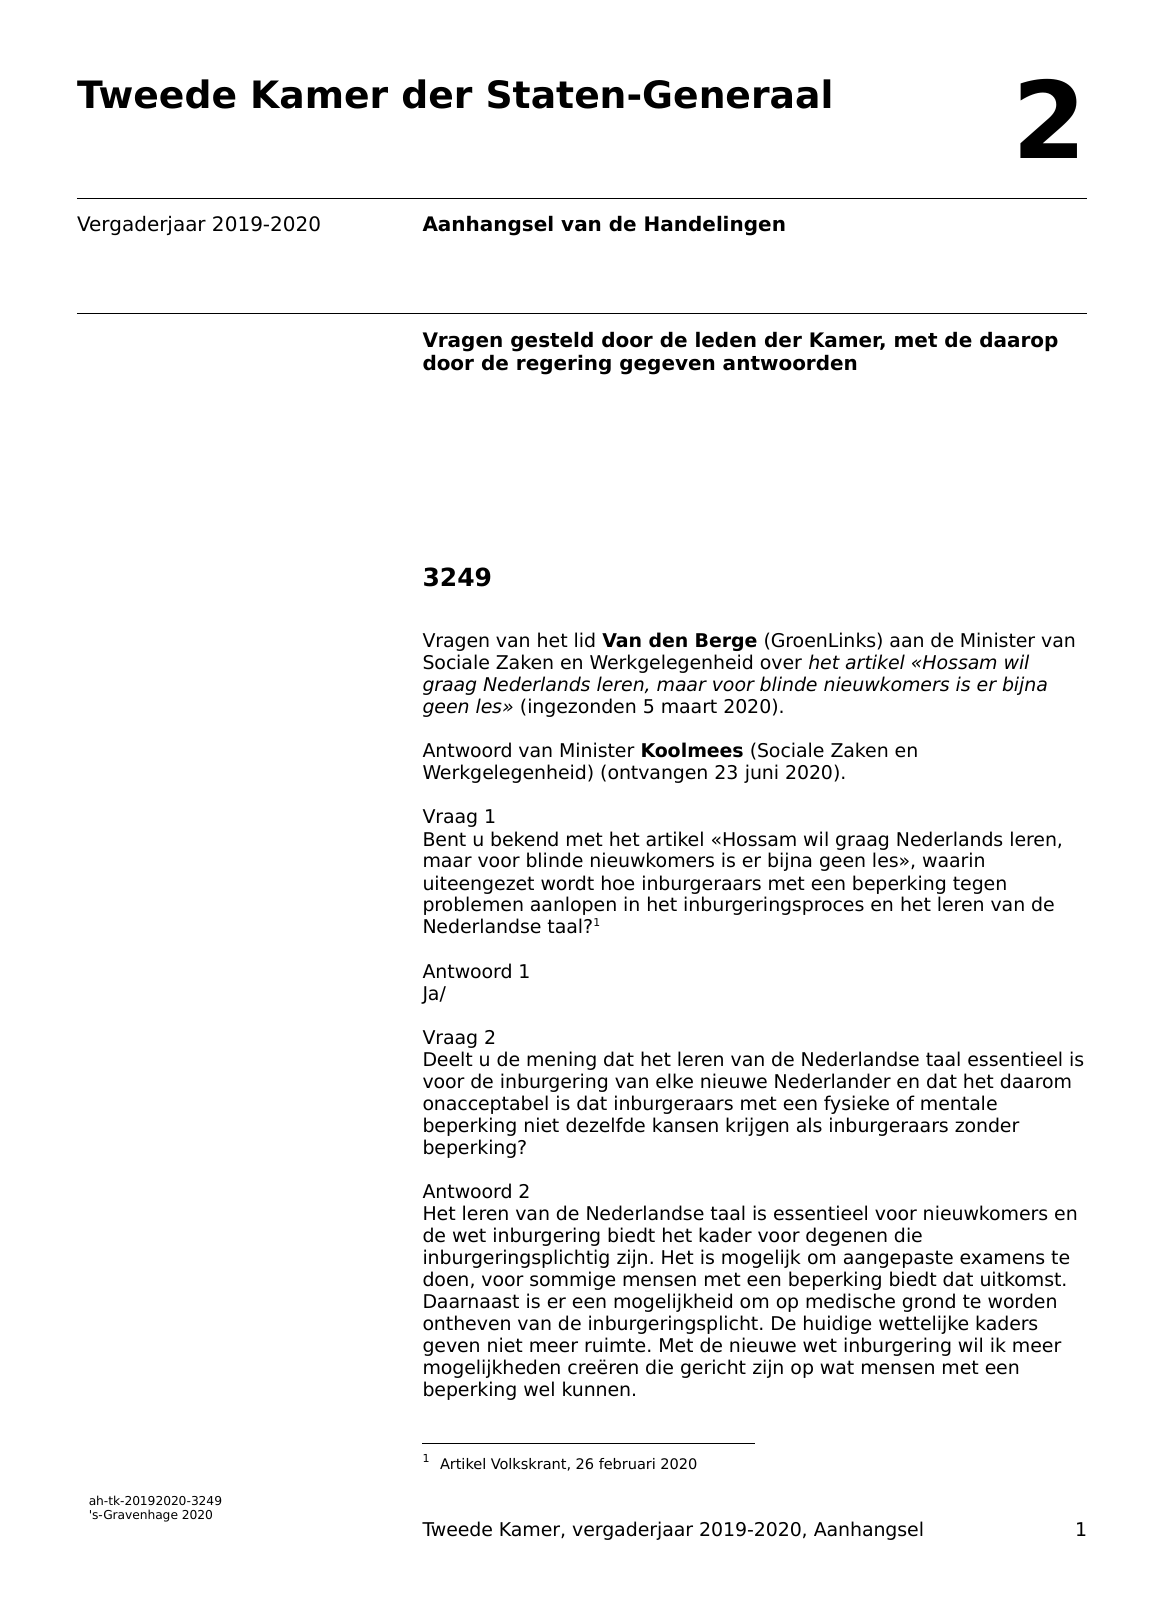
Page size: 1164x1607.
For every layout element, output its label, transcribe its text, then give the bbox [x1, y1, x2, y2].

table_cell Vragen gesteld door de leden der Kamer, met de daarop door de regering gegeven antwoorden [422, 314, 1087, 375]
text Ja/ [422, 982, 1087, 1004]
text Bent u bekend met het artikel «Hossam wil graag Nederlands leren, maar voor blinde nieuwkomers is er bijna geen les», waarin uiteengezet wordt hoe inburgeraars met een beperking tegen problemen aanlopen in het inburgeringsproces en het leren van de Nederlandse taal? [422, 828, 1087, 938]
text Antwoord 1 [422, 961, 1087, 982]
table_header Tweede Kamer der Staten-Generaal [77, 59, 886, 198]
text Vragen van het lid Van den Berge (GroenLinks) aan de Minister van Sociale Zaken en Werkgelegenheid over het artikel «Hossam wil graag Nederlands leren, maar voor blinde nieuwkomers is er bijna geen les» (ingezonden 5 maart 2020). [422, 630, 1087, 718]
table_cell [77, 314, 422, 375]
text Antwoord 2 [422, 1181, 1087, 1203]
text Antwoord van Minister Koolmees (Sociale Zaken en Werkgelegenheid) (ontvangen 23 juni 2020). [422, 740, 1087, 784]
table_cell Aanhangsel van de Handelingen [422, 199, 1087, 313]
table_cell Vergaderjaar 2019-2020 [77, 199, 422, 313]
text ah-tk-20192020-3249 [88, 1494, 323, 1508]
text Vraag 1 [422, 806, 1087, 828]
text Vraag 2 [422, 1027, 1087, 1049]
table_header 2 [886, 59, 1087, 198]
text Deelt u de mening dat het leren van de Nederlandse taal essentieel is voor de inburgering van elke nieuwe Nederlander en dat het daarom onacceptabel is dat inburgeraars met een fysieke of mentale beperking niet dezelfde kansen krijgen als inburgeraars zonder beperking? [422, 1049, 1087, 1158]
text Artikel Volkskrant, 26 februari 2020 [422, 1452, 1087, 1474]
text 's-Gravenhage 2020 [88, 1508, 323, 1522]
text Het leren van de Nederlandse taal is essentieel voor nieuwkomers en de wet inburgering biedt het kader voor degenen die inburgeringsplichtig zijn. Het is mogelijk om aangepaste examens te doen, voor sommige mensen met een beperking biedt dat uitkomst. Daarnaast is er een mogelijkheid om op medische grond te worden ontheven van de inburgeringsplicht. De huidige wettelijke kaders geven niet meer ruimte. Met de nieuwe wet inburgering wil ik meer mogelijkheden creëren die gericht zijn op wat mensen met een beperking wel kunnen. [422, 1203, 1087, 1401]
text 3249 [422, 563, 1087, 592]
